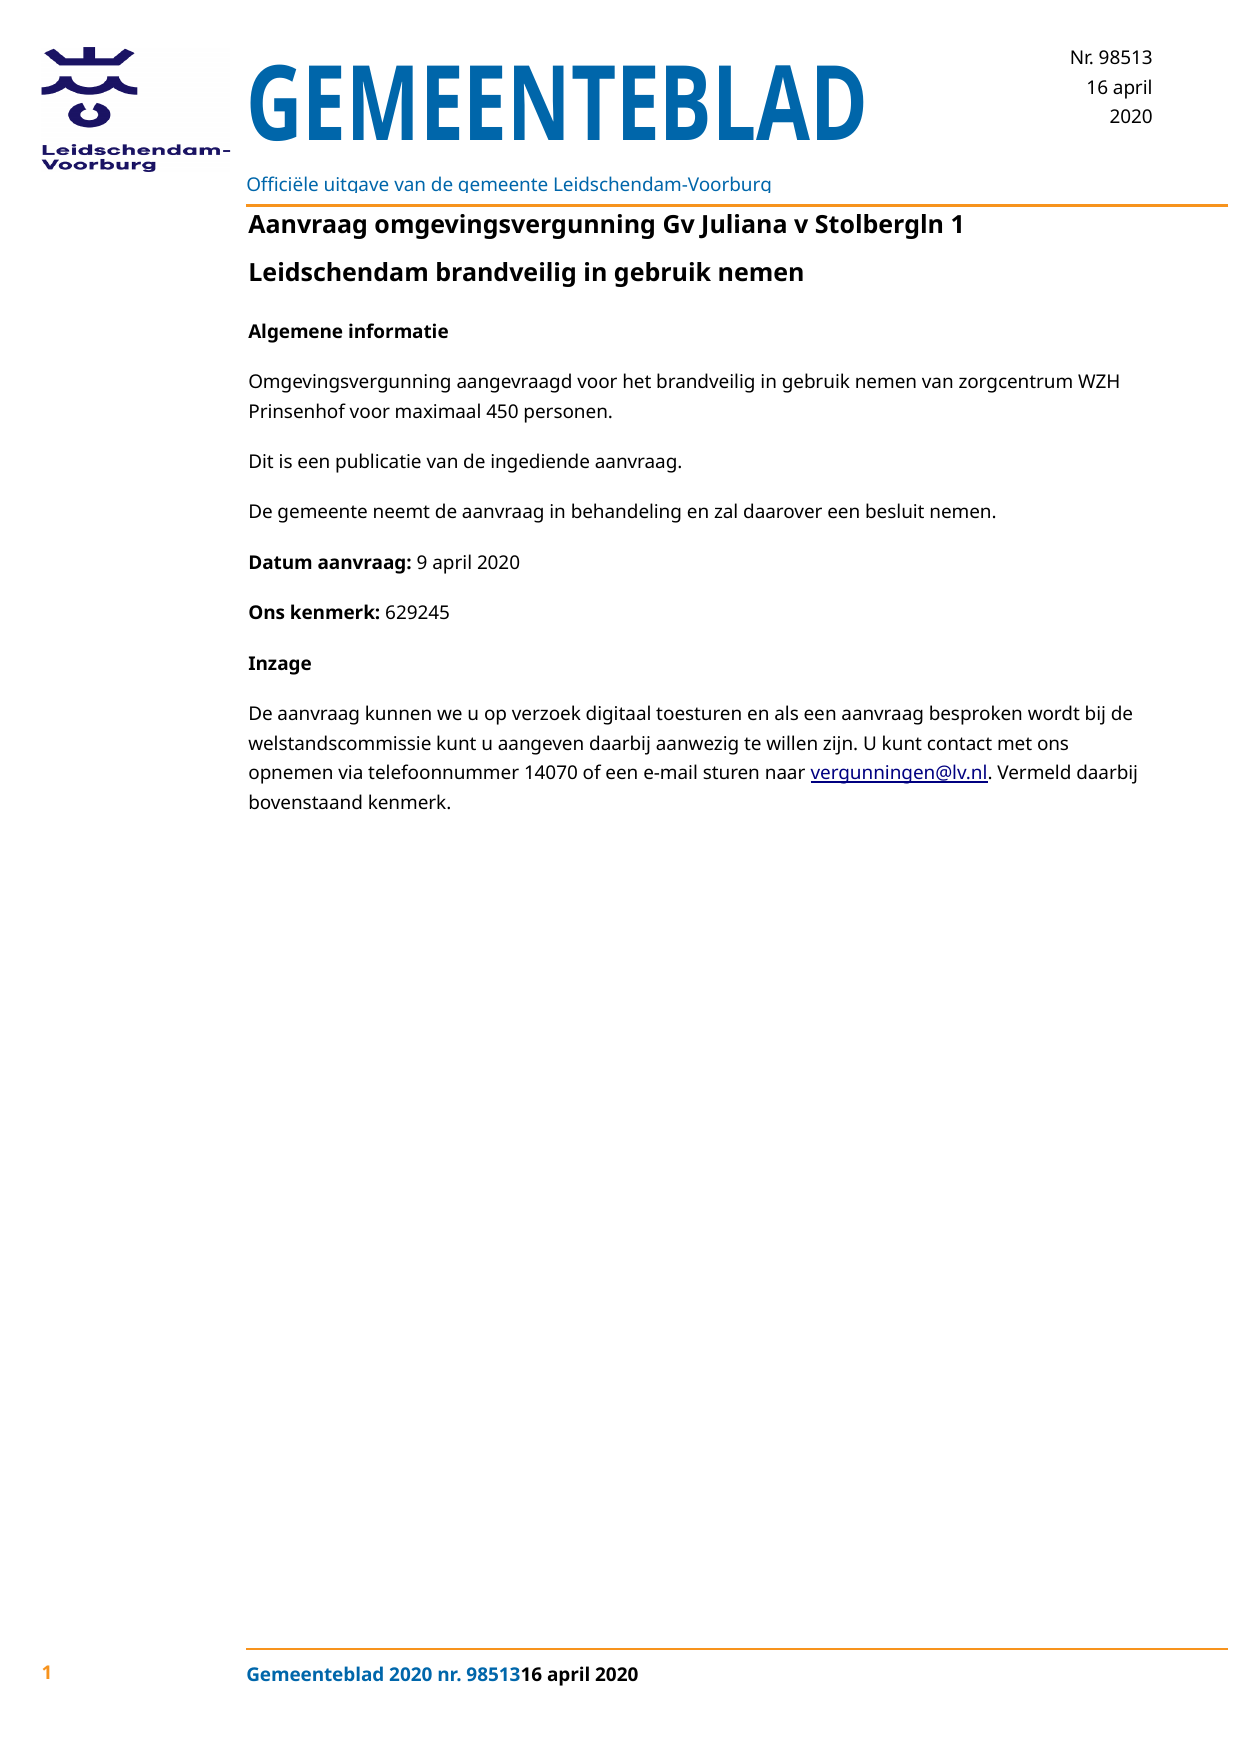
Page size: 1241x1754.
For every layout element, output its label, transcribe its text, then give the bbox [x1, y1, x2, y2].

text Datum aanvraag: 9 april 2020 [248, 549, 1152, 575]
text Ons kenmerk: 629245 [248, 599, 1152, 625]
text Inzage [248, 650, 1152, 676]
text Algemene informatie [248, 318, 1152, 344]
text Omgevingsvergunning aangevraagd voor het brandveilig in gebruik nemen van zorgcentrum WZH Prinsenhof voor maximaal 450 personen. [248, 368, 1152, 424]
text De aanvraag kunnen we u op verzoek digitaal toesturen en als een aanvraag besproken wordt bij de welstandscommissie kunt u aangeven daarbij aanwezig te willen zijn. U kunt contact met ons opnemen via telefoonnummer 14070 of een e-mail sturen naar vergunningen@lv.nl. Vermeld daarbij bovenstaand kenmerk. [248, 700, 1152, 815]
text Dit is een publicatie van de ingediende aanvraag. [248, 448, 1152, 474]
picture [41, 47, 231, 172]
text De gemeente neemt de aanvraag in behandeling en zal daarover een besluit nemen. [248, 499, 1152, 524]
text Aanvraag omgevingsvergunning Gv Juliana v Stolbergln 1 Leidschendam brandveilig in gebruik nemen [248, 207, 1152, 288]
